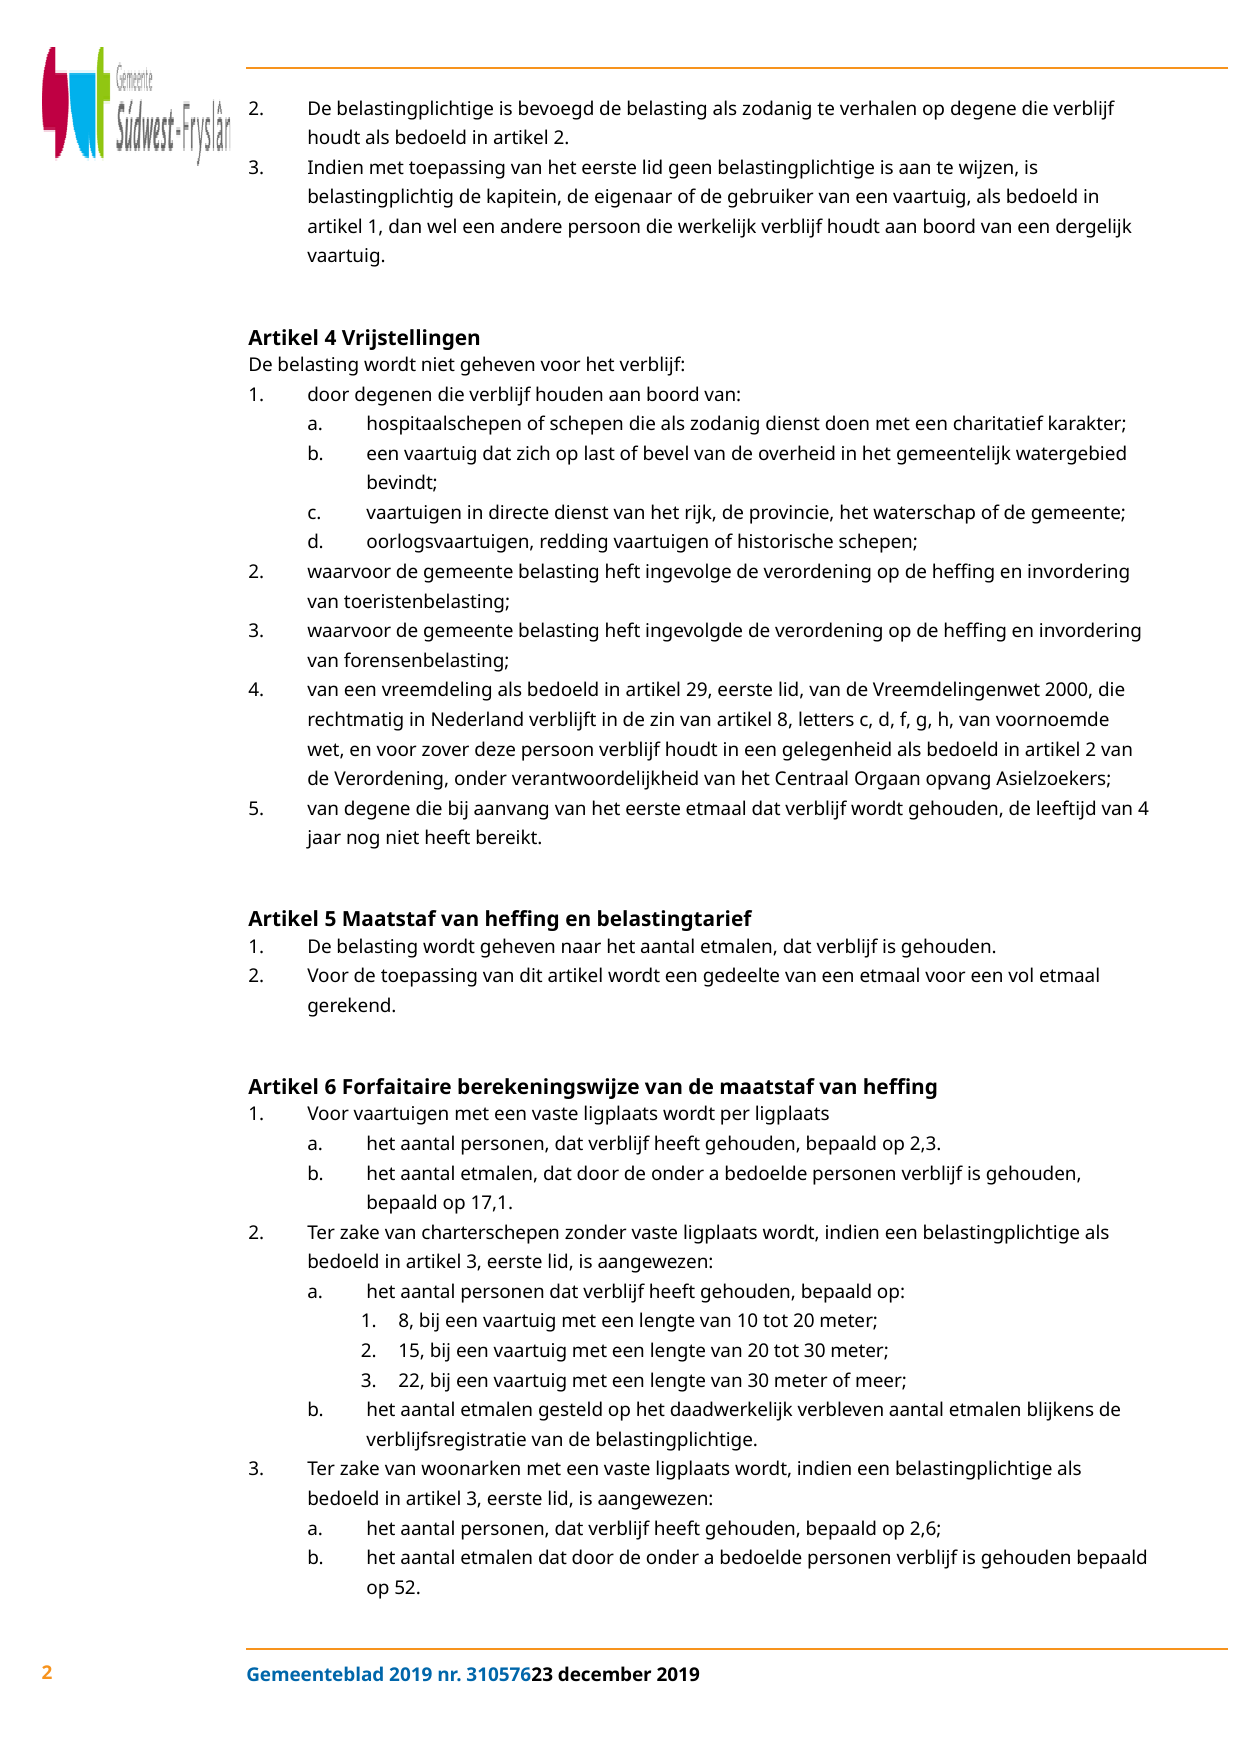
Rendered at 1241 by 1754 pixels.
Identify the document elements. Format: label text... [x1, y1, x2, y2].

list het aantal personen, dat verblijf heeft gehouden, bepaald op 2,6; [307, 1515, 1152, 1540]
list het aantal personen, dat verblijf heeft gehouden, bepaald op 2,3. [307, 1130, 1152, 1156]
list waarvoor de gemeente belasting heft ingevolgde de verordening op de heffing en invordering van forensenbelasting; [248, 617, 1152, 673]
list Voor de toepassing van dit artikel wordt een gedeelte van een etmaal voor een vol etmaal gerekend. [248, 962, 1152, 1018]
list 15, bij een vaartuig met een lengte van 20 tot 30 meter; [361, 1337, 1152, 1363]
list 8, bij een vaartuig met een lengte van 10 tot 20 meter; [361, 1308, 1152, 1333]
list een vaartuig dat zich op last of bevel van de overheid in het gemeentelijk watergebied bevindt; [307, 440, 1152, 495]
list van een vreemdeling als bedoeld in artikel 29, eerste lid, van de Vreemdelingenwet 2000, die rechtmatig in Nederland verblijft in de zin van artikel 8, letters c, d, f, g, h, van voornoemde wet, en voor zover deze persoon verblijf houdt in een gelegenheid als bedoeld in artikel 2 van de Verordening, onder verantwoordelijkheid van het Centraal Orgaan opvang Asielzoekers; [248, 677, 1152, 791]
list het aantal etmalen gesteld op het daadwerkelijk verbleven aantal etmalen blijkens de verblijfsregistratie van de belastingplichtige. [307, 1396, 1152, 1452]
list De belasting wordt geheven naar het aantal etmalen, dat verblijf is gehouden. [248, 933, 1152, 959]
list het aantal personen dat verblijf heeft gehouden, bepaald op: [307, 1278, 1152, 1304]
list De belastingplichtige is bevoegd de belasting als zodanig te verhalen op degene die verblijf houdt als bedoeld in artikel 2. [248, 95, 1152, 150]
list het aantal etmalen dat door de onder a bedoelde personen verblijf is gehouden bepaald op 52. [307, 1544, 1152, 1599]
list hospitaalschepen of schepen die als zodanig dienst doen met een charitatief karakter; [307, 410, 1152, 436]
picture [41, 47, 231, 172]
text De belasting wordt niet geheven voor het verblijf: [248, 351, 1152, 377]
text Artikel 4 Vrijstellingen [248, 323, 1152, 351]
list Ter zake van charterschepen zonder vaste ligplaats wordt, indien een belastingplichtige als bedoeld in artikel 3, eerste lid, is aangewezen: [248, 1219, 1152, 1274]
list Indien met toepassing van het eerste lid geen belastingplichtige is aan te wijzen, is belastingplichtig de kapitein, de eigenaar of de gebruiker van een vaartuig, als bedoeld in artikel 1, dan wel een andere persoon die werkelijk verblijf houdt aan boord van een dergelijk vaartuig. [248, 154, 1152, 268]
text Artikel 5 Maatstaf van heffing en belastingtarief [248, 904, 1152, 933]
list het aantal etmalen, dat door de onder a bedoelde personen verblijf is gehouden, bepaald op 17,1. [307, 1160, 1152, 1215]
list van degene die bij aanvang van het eerste etmaal dat verblijf wordt gehouden, de leeftijd van 4 jaar nog niet heeft bereikt. [248, 795, 1152, 850]
list oorlogsvaartuigen, redding vaartuigen of historische schepen; [307, 529, 1152, 554]
list vaartuigen in directe dienst van het rijk, de provincie, het waterschap of de gemeente; [307, 499, 1152, 525]
list door degenen die verblijf houden aan boord van: [248, 381, 1152, 406]
list 22, bij een vaartuig met een lengte van 30 meter of meer; [361, 1367, 1152, 1392]
list Ter zake van woonarken met een vaste ligplaats wordt, indien een belastingplichtige als bedoeld in artikel 3, eerste lid, is aangewezen: [248, 1456, 1152, 1511]
text Artikel 6 Forfaitaire berekeningswijze van de maatstaf van heffing [248, 1072, 1152, 1101]
list Voor vaartuigen met een vaste ligplaats wordt per ligplaats [248, 1101, 1152, 1126]
list waarvoor de gemeente belasting heft ingevolge de verordening op de heffing en invordering van toeristenbelasting; [248, 558, 1152, 613]
